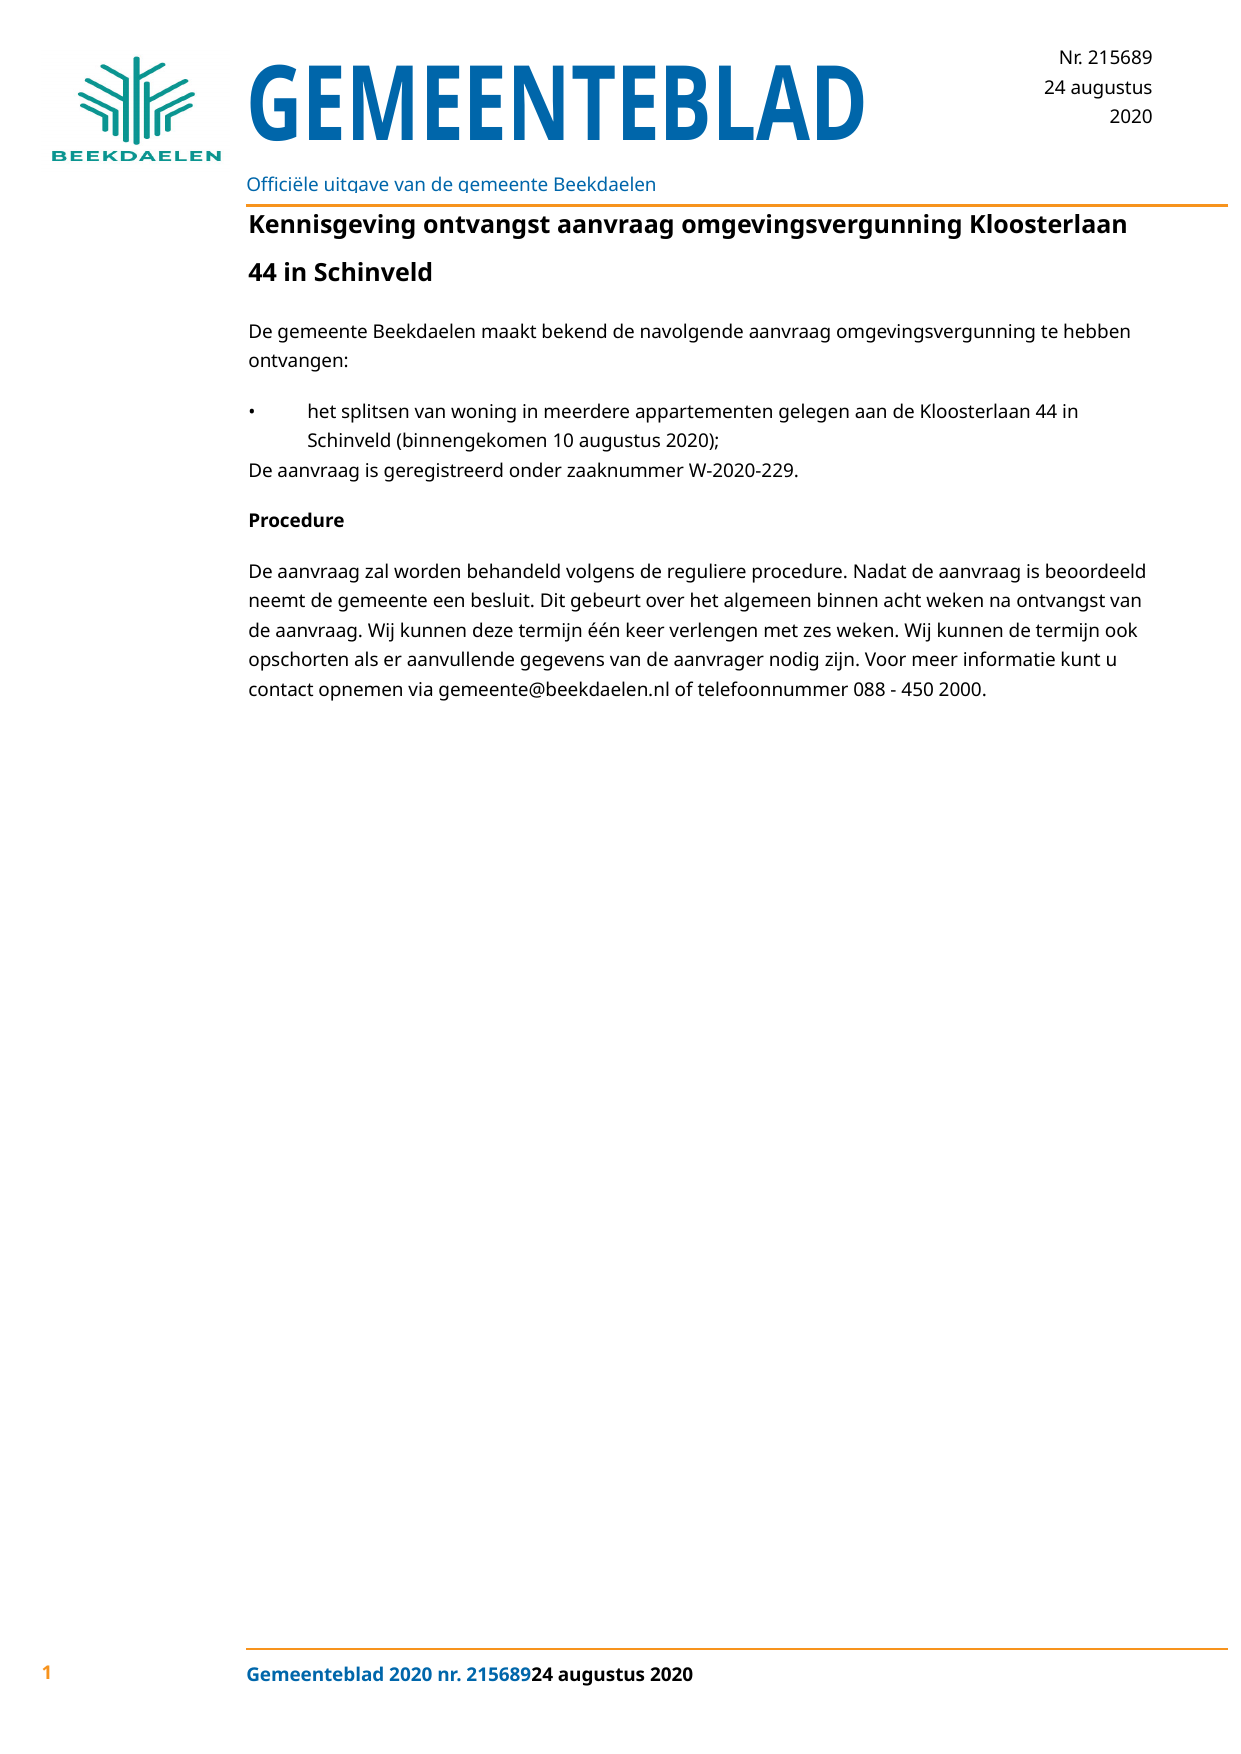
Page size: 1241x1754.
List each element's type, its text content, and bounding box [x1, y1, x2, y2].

text De aanvraag zal worden behandeld volgens de reguliere procedure. Nadat de aanvraag is beoordeeld neemt de gemeente een besluit. Dit gebeurt over het algemeen binnen acht weken na ontvangst van de aanvraag. Wij kunnen deze termijn één keer verlengen met zes weken. Wij kunnen de termijn ook opschorten als er aanvullende gegevens van de aanvrager nodig zijn. Voor meer informatie kunt u contact opnemen via gemeente@beekdaelen.nl of telefoonnummer 088 - 450 2000. [248, 558, 1152, 702]
text De gemeente Beekdaelen maakt bekend de navolgende aanvraag omgevingsvergunning te hebben ontvangen: [248, 318, 1152, 373]
text Kennisgeving ontvangst aanvraag omgevingsvergunning Kloosterlaan 44 in Schinveld [248, 207, 1152, 288]
picture [41, 47, 231, 172]
text Procedure [248, 507, 1152, 533]
text De aanvraag is geregistreerd onder zaaknummer W-2020-229. [248, 457, 1152, 483]
list het splitsen van woning in meerdere appartementen gelegen aan de Kloosterlaan 44 in Schinveld (binnengekomen 10 augustus 2020); [248, 398, 1152, 453]
